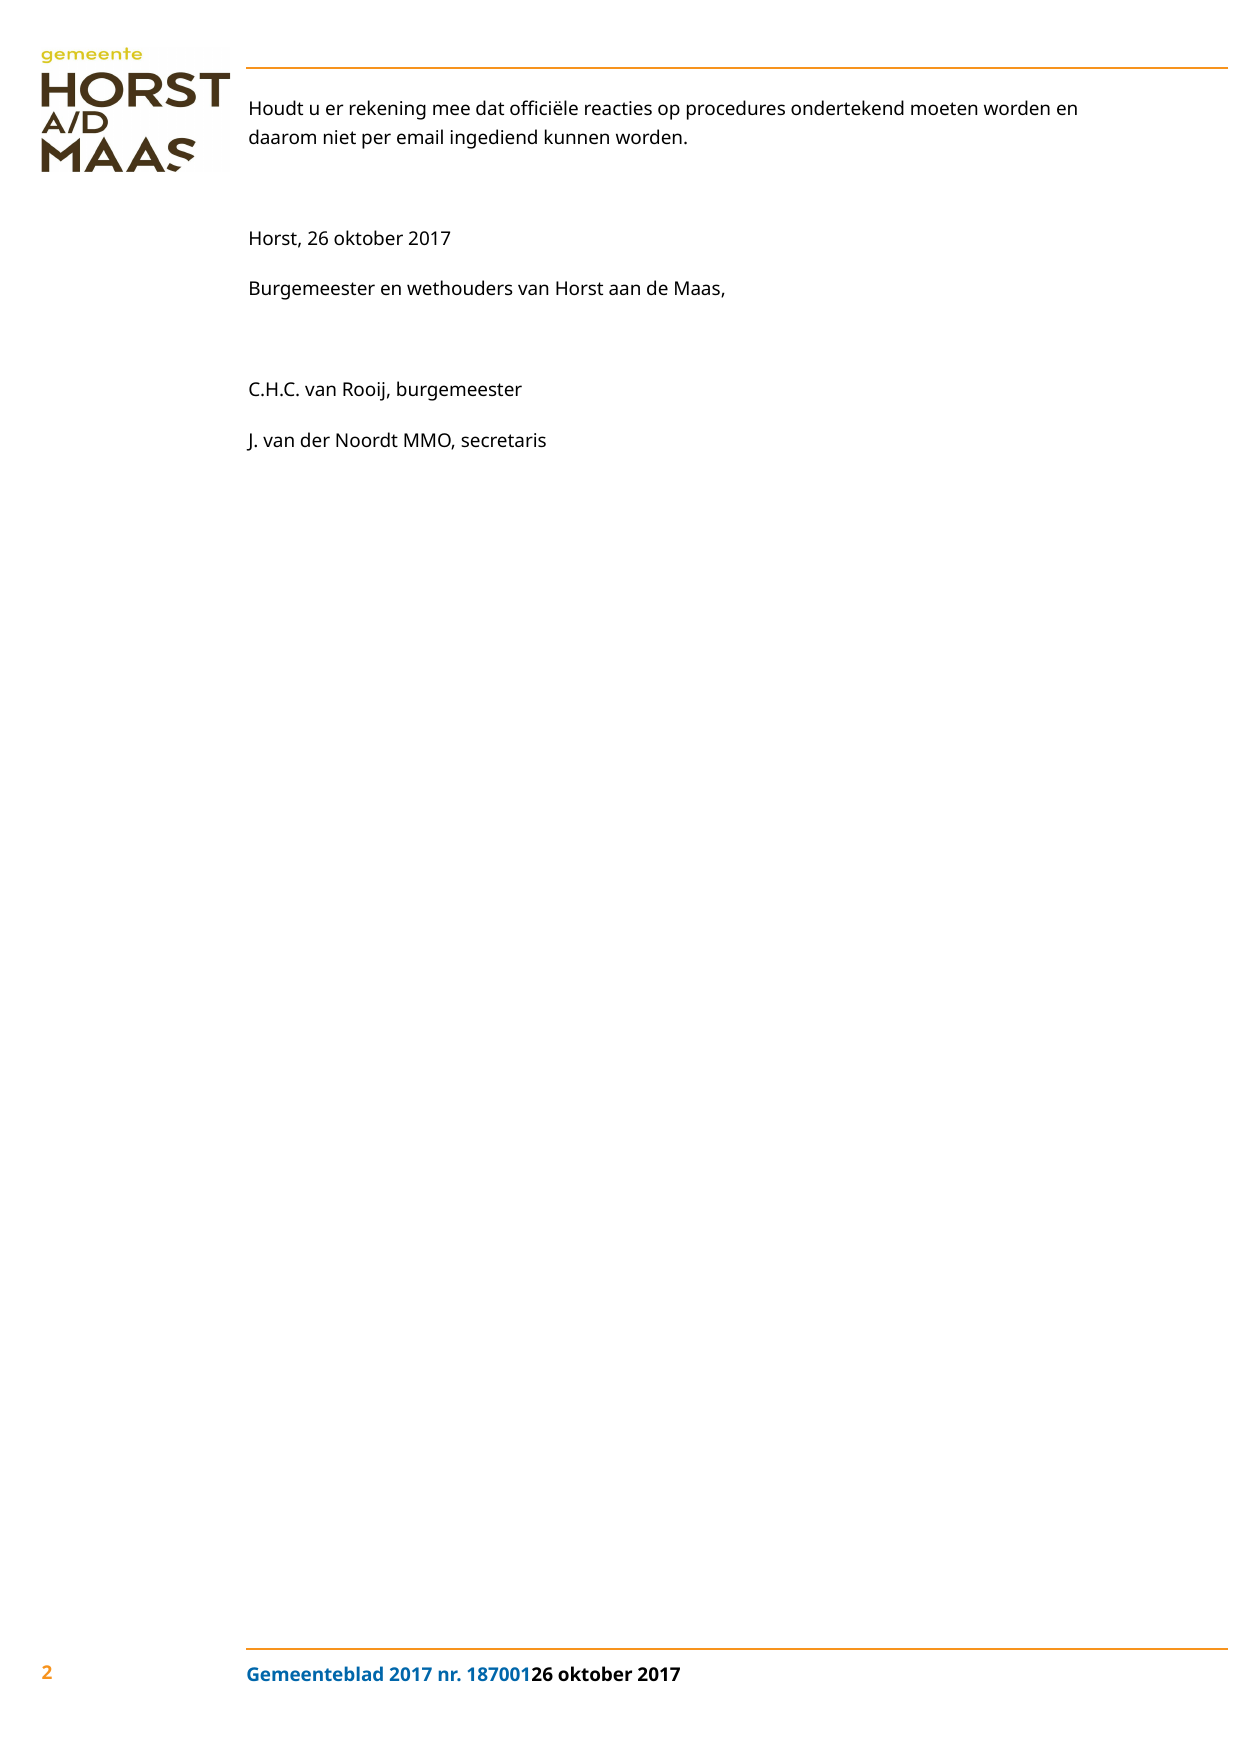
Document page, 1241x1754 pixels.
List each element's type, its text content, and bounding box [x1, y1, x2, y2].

text Houdt u er rekening mee dat officiële reacties op procedures ondertekend moeten worden en daarom niet per email ingediend kunnen worden. [248, 95, 1152, 150]
text C.H.C. van Rooij, burgemeester [248, 376, 1152, 402]
text Horst, 26 oktober 2017 [248, 225, 1152, 251]
text J. van der Noordt MMO, secretaris [248, 427, 1152, 453]
picture [41, 47, 231, 172]
text Burgemeester en wethouders van Horst aan de Maas, [248, 276, 1152, 301]
